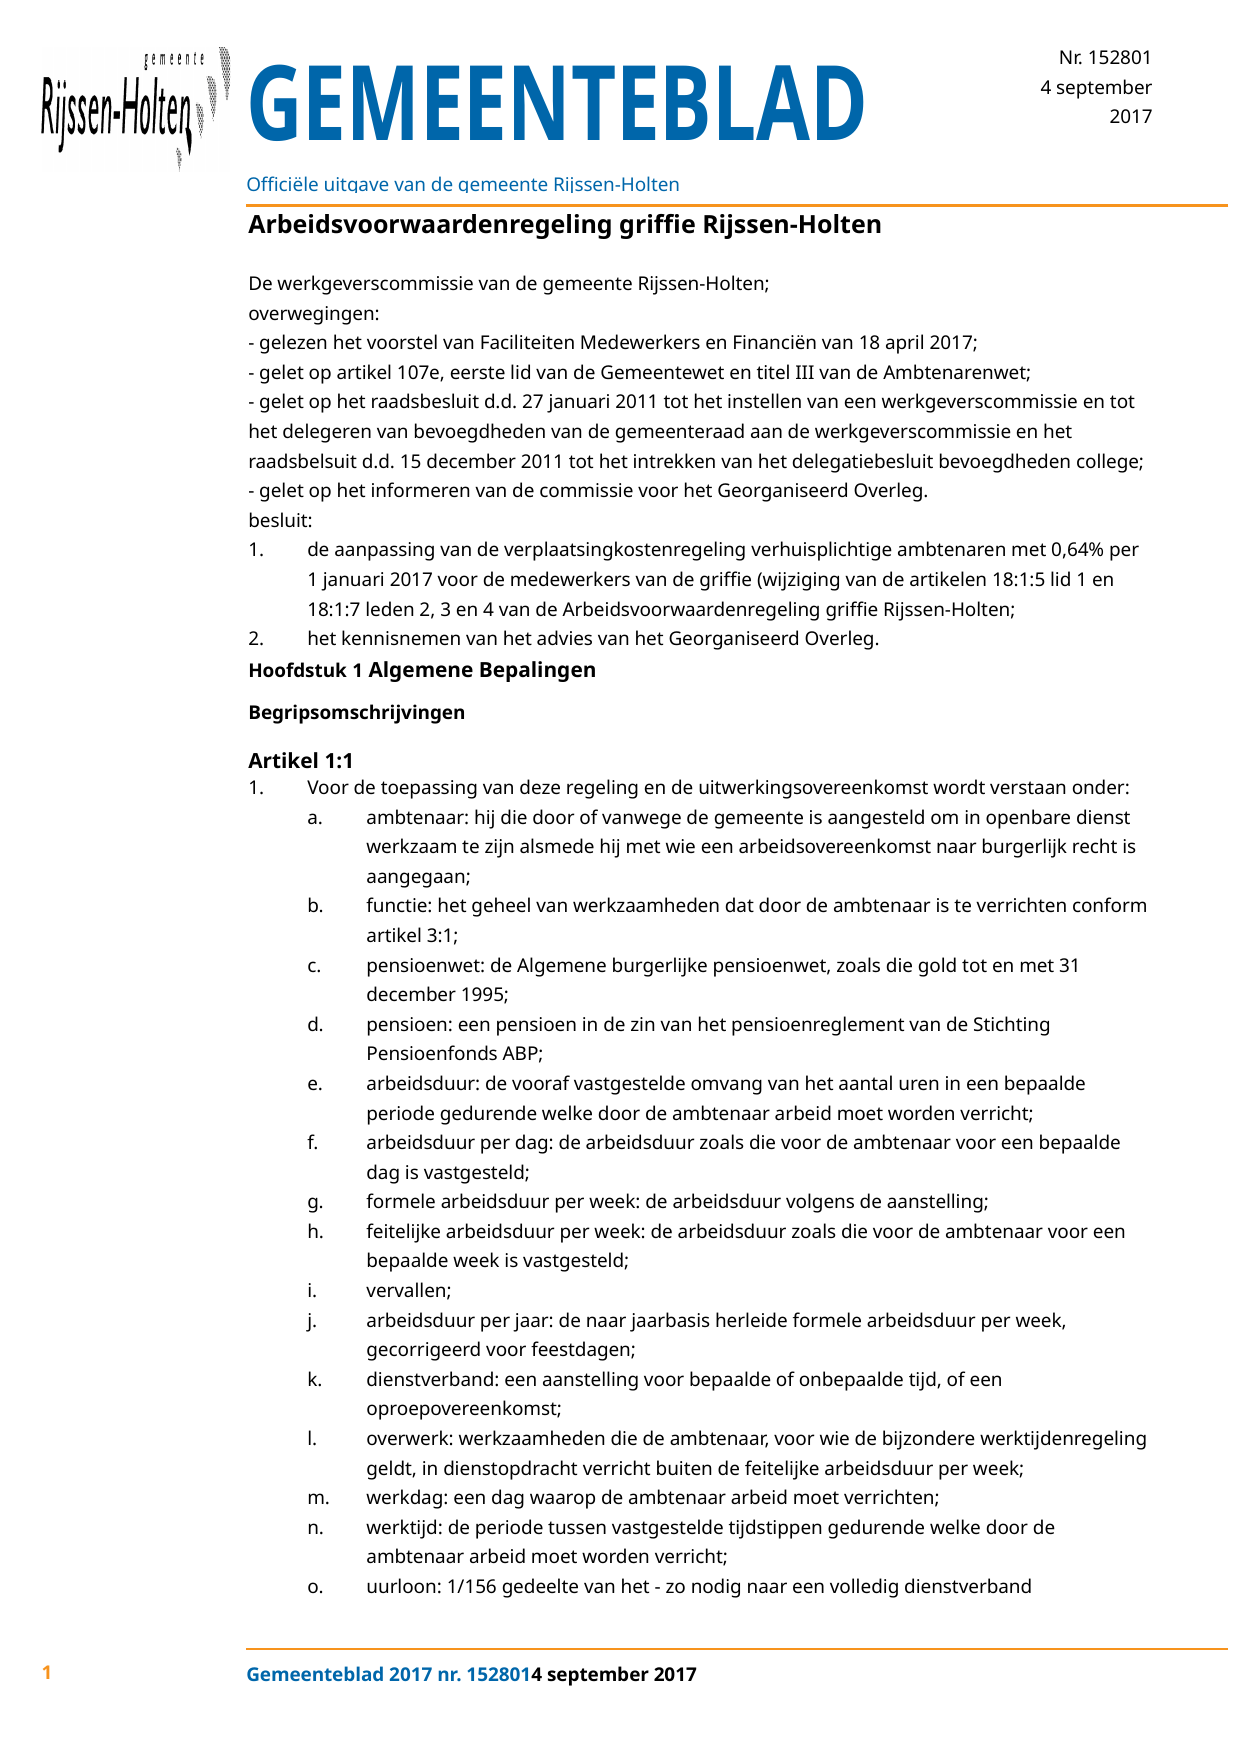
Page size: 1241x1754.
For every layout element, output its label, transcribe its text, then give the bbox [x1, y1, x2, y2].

list pensioenwet: de Algemene burgerlijke pensioenwet, zoals die gold tot en met 31 december 1995; [307, 952, 1152, 1007]
text De werkgeverscommissie van de gemeente Rijssen-Holten; [248, 270, 1152, 296]
text Artikel 1:1 [248, 746, 1152, 774]
text overwegingen: [248, 300, 1152, 326]
list overwerk: werkzaamheden die de ambtenaar, voor wie de bijzondere werktijdenregeling geldt, in dienstopdracht verricht buiten de feitelijke arbeidsduur per week; [307, 1425, 1152, 1481]
text - gelezen het voorstel van Faciliteiten Medewerkers en Financiën van 18 april 2017; [248, 329, 1152, 355]
text Begripsomschrijvingen [248, 699, 1152, 725]
list uurloon: 1/156 gedeelte van het - zo nodig naar een volledig dienstverband [307, 1573, 1152, 1599]
list arbeidsduur per dag: de arbeidsduur zoals die voor de ambtenaar voor een bepaalde dag is vastgesteld; [307, 1129, 1152, 1185]
text Arbeidsvoorwaardenregeling griffie Rijssen-Holten [248, 207, 1152, 241]
text - gelet op het raadsbesluit d.d. 27 januari 2011 tot het instellen van een werkgeverscommissie en tot het delegeren van bevoegdheden van de gemeenteraad aan de werkgeverscommissie en het raadsbelsuit d.d. 15 december 2011 tot het intrekken van het delegatiebesluit bevoegdheden college; [248, 389, 1152, 473]
text - gelet op artikel 107e, eerste lid van de Gemeentewet en titel III van de Ambtenarenwet; [248, 359, 1152, 385]
list dienstverband: een aanstelling voor bepaalde of onbepaalde tijd, of een oproepovereenkomst; [307, 1366, 1152, 1421]
list het kennisnemen van het advies van het Georganiseerd Overleg. [248, 625, 1152, 651]
list Voor de toepassing van deze regeling en de uitwerkingsovereenkomst wordt verstaan onder: [248, 774, 1152, 800]
list pensioen: een pensioen in de zin van het pensioenreglement van de Stichting Pensioenfonds ABP; [307, 1011, 1152, 1066]
list formele arbeidsduur per week: de arbeidsduur volgens de aanstelling; [307, 1188, 1152, 1214]
list vervallen; [307, 1277, 1152, 1303]
list feitelijke arbeidsduur per week: de arbeidsduur zoals die voor de ambtenaar voor een bepaalde week is vastgesteld; [307, 1218, 1152, 1273]
text Hoofdstuk 1 Algemene Bepalingen [248, 655, 1152, 683]
list werkdag: een dag waarop de ambtenaar arbeid moet verrichten; [307, 1484, 1152, 1510]
picture [41, 47, 231, 172]
list arbeidsduur per jaar: de naar jaarbasis herleide formele arbeidsduur per week, gecorrigeerd voor feestdagen; [307, 1307, 1152, 1362]
list werktijd: de periode tussen vastgestelde tijdstippen gedurende welke door de ambtenaar arbeid moet worden verricht; [307, 1514, 1152, 1569]
text besluit: [248, 507, 1152, 533]
list de aanpassing van de verplaatsingkostenregeling verhuisplichtige ambtenaren met 0,64% per 1 januari 2017 voor de medewerkers van de griffie (wijziging van de artikelen 18:1:5 lid 1 en 18:1:7 leden 2, 3 en 4 van de Arbeidsvoorwaardenregeling griffie Rijssen-Holten; [248, 537, 1152, 621]
text - gelet op het informeren van de commissie voor het Georganiseerd Overleg. [248, 477, 1152, 503]
list ambtenaar: hij die door of vanwege de gemeente is aangesteld om in openbare dienst werkzaam te zijn alsmede hij met wie een arbeidsovereenkomst naar burgerlijk recht is aangegaan; [307, 804, 1152, 889]
list arbeidsduur: de vooraf vastgestelde omvang van het aantal uren in een bepaalde periode gedurende welke door de ambtenaar arbeid moet worden verricht; [307, 1070, 1152, 1126]
list functie: het geheel van werkzaamheden dat door de ambtenaar is te verrichten conform artikel 3:1; [307, 893, 1152, 948]
